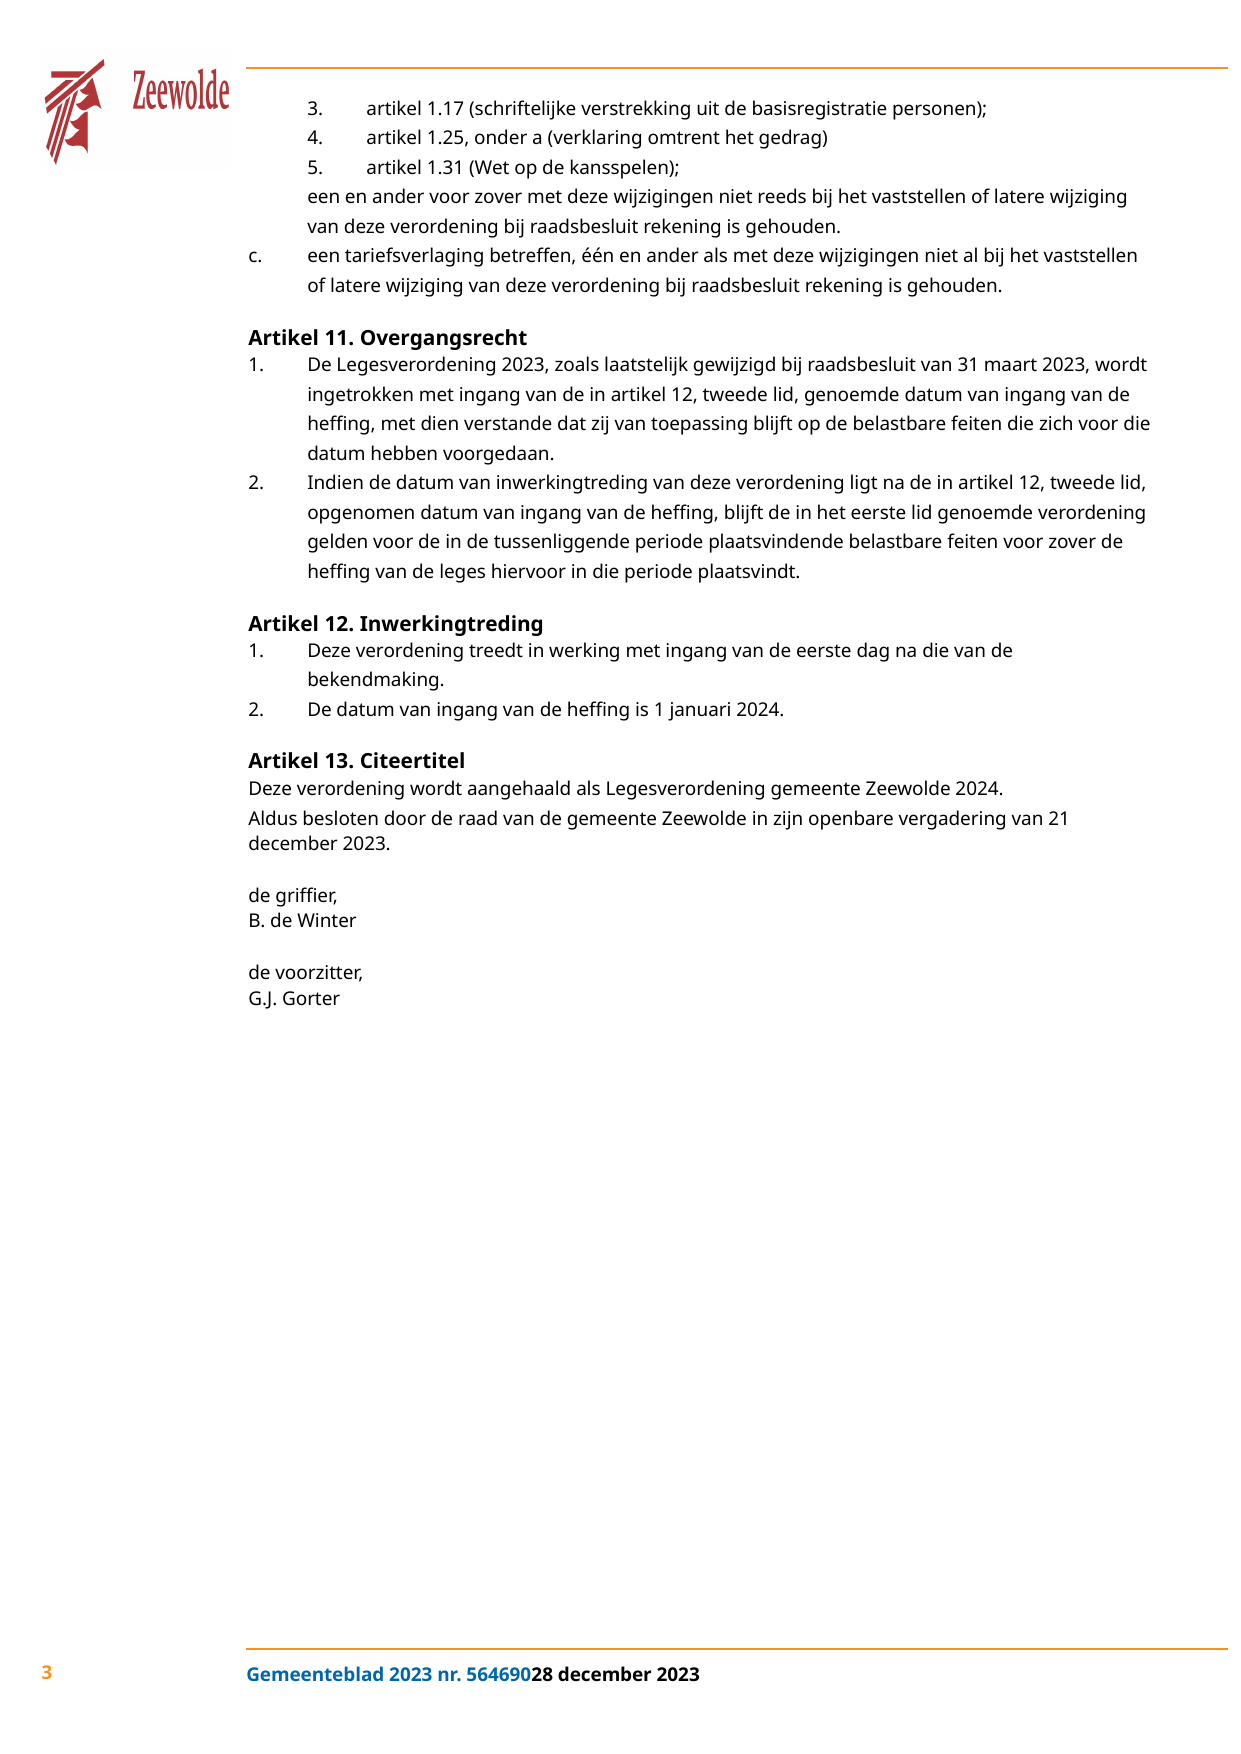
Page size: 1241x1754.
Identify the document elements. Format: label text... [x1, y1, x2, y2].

list De datum van ingang van de heffing is 1 januari 2024. [248, 696, 1152, 722]
list Deze verordening treedt in werking met ingang van de eerste dag na die van de bekendmaking. [248, 637, 1152, 692]
list een en ander voor zover met deze wijzigingen niet reeds bij het vaststellen of latere wijziging van deze verordening bij raadsbesluit rekening is gehouden. [248, 183, 1152, 239]
list een tariefsverlaging betreffen, één en ander als met deze wijzigingen niet al bij het vaststellen of latere wijziging van deze verordening bij raadsbesluit rekening is gehouden. [248, 243, 1152, 298]
text Aldus besloten door de raad van de gemeente Zeewolde in zijn openbare vergadering van 21 december 2023. [248, 805, 1152, 856]
text G.J. Gorter [248, 985, 1152, 1011]
picture [41, 47, 231, 172]
text B. de Winter [248, 908, 1152, 933]
text Artikel 12. Inwerkingtreding [248, 609, 1152, 637]
list artikel 1.31 (Wet op de kansspelen); [307, 154, 1152, 180]
text de voorzitter, [248, 959, 1152, 985]
list De Legesverordening 2023, zoals laatstelijk gewijzigd bij raadsbesluit van 31 maart 2023, wordt ingetrokken met ingang van de in artikel 12, tweede lid, genoemde datum van ingang van de heffing, met dien verstande dat zij van toepassing blijft op de belastbare feiten die zich voor die datum hebben voorgedaan. [248, 351, 1152, 466]
text de griffier, [248, 882, 1152, 908]
text Artikel 13. Citeertitel [248, 747, 1152, 775]
list Indien de datum van inwerkingtreding van deze verordening ligt na de in artikel 12, tweede lid, opgenomen datum van ingang van de heffing, blijft de in het eerste lid genoemde verordening gelden voor de in de tussenliggende periode plaatsvindende belastbare feiten voor zover de heffing van de leges hiervoor in die periode plaatsvindt. [248, 469, 1152, 584]
list artikel 1.17 (schriftelijke verstrekking uit de basisregistratie personen); [307, 95, 1152, 121]
text Artikel 11. Overgangsrecht [248, 323, 1152, 351]
list artikel 1.25, onder a (verklaring omtrent het gedrag) [307, 124, 1152, 150]
text Deze verordening wordt aangehaald als Legesverordening gemeente Zeewolde 2024. [248, 775, 1152, 801]
